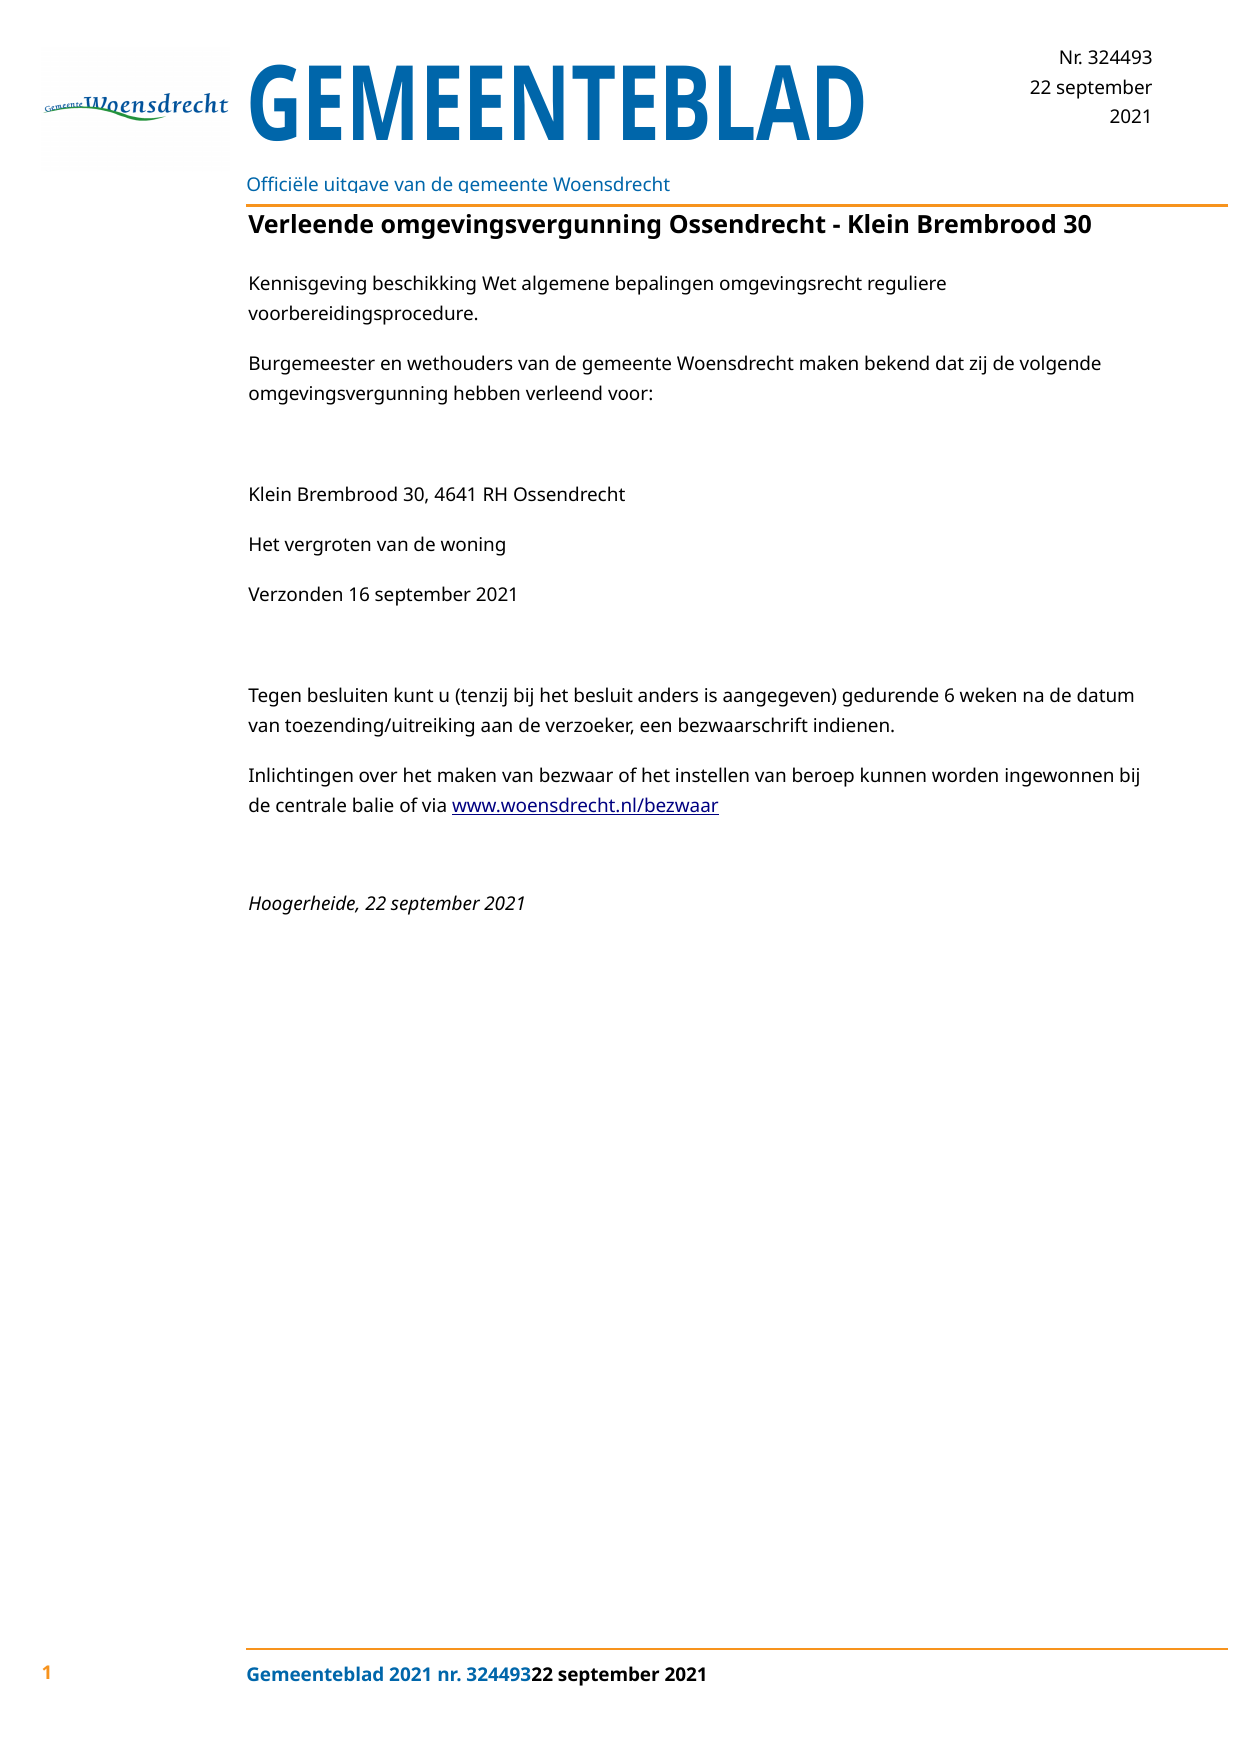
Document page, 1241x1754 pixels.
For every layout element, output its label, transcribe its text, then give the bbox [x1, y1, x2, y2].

text Verzonden 16 september 2021 [248, 582, 1152, 607]
text Burgemeester en wethouders van de gemeente Woensdrecht maken bekend dat zij de volgende omgevingsvergunning hebben verleend voor: [248, 350, 1152, 406]
text Klein Brembrood 30, 4641 RH Ossendrecht [248, 481, 1152, 506]
text Kennisgeving beschikking Wet algemene bepalingen omgevingsrecht reguliere voorbereidingsprocedure. [248, 270, 1152, 326]
text Het vergroten van de woning [248, 531, 1152, 557]
text Verleende omgevingsvergunning Ossendrecht - Klein Brembrood 30 [248, 207, 1152, 241]
text Tegen besluiten kunt u (tenzij bij het besluit anders is aangegeven) gedurende 6 weken na de datum van toezending/uitreiking aan de verzoeker, een bezwaarschrift indienen. [248, 682, 1152, 738]
picture [41, 47, 231, 172]
text Inlichtingen over het maken van bezwaar of het instellen van beroep kunnen worden ingewonnen bij de centrale balie of via www.woensdrecht.nl/bezwaar [248, 762, 1152, 818]
text Hoogerheide, 22 september 2021 [248, 890, 1152, 916]
